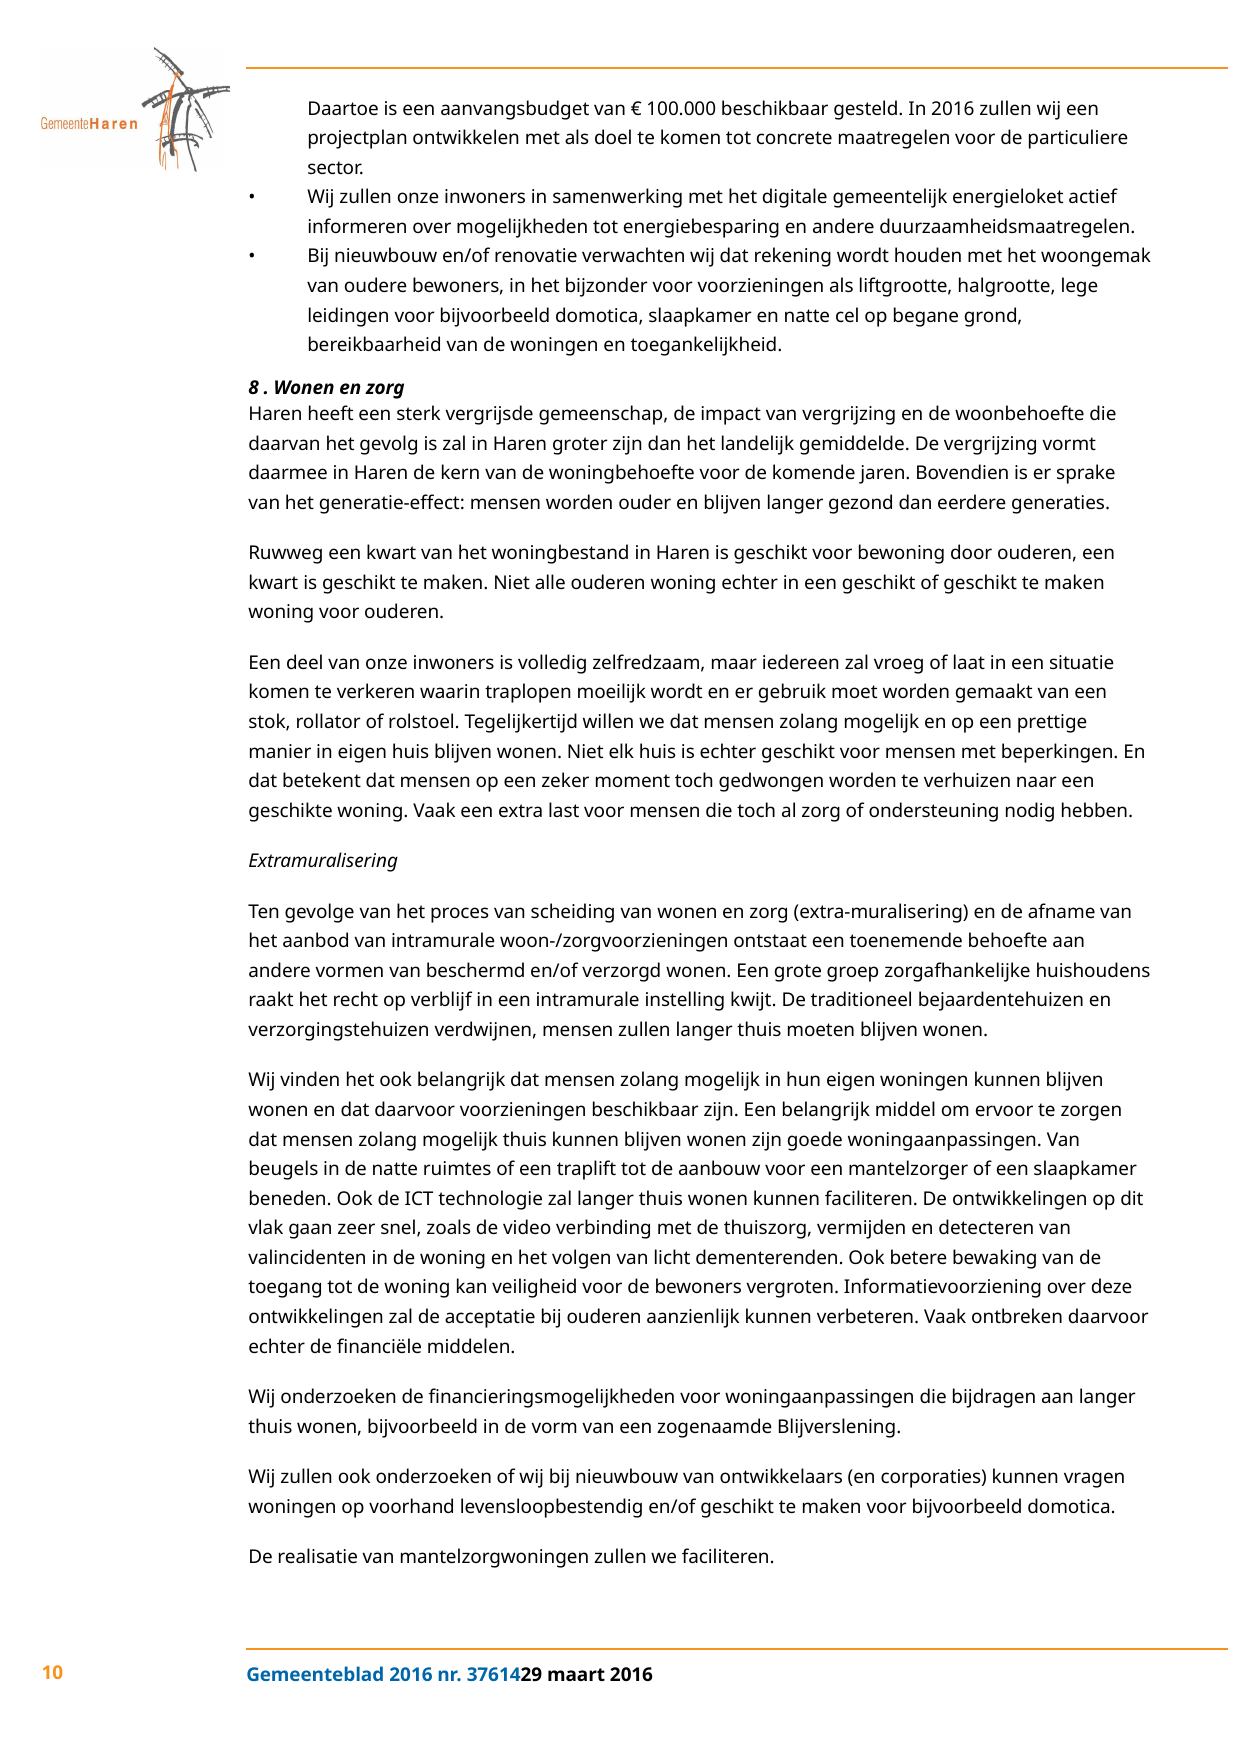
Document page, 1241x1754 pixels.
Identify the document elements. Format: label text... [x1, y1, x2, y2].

text 8 . Wonen en zorg [248, 374, 1152, 400]
list Wij zullen onze inwoners in samenwerking met het digitale gemeentelijk energieloket actief informeren over mogelijkheden tot energiebesparing en andere duurzaamheidsmaatregelen. [248, 183, 1152, 239]
text Ruwweg een kwart van het woningbestand in Haren is geschikt voor bewoning door ouderen, een kwart is geschikt te maken. Niet alle ouderen woning echter in een geschikt of geschikt te maken woning voor ouderen. [248, 539, 1152, 624]
list Bij nieuwbouw en/of renovatie verwachten wij dat rekening wordt houden met het woongemak van oudere bewoners, in het bijzonder voor voorzieningen als liftgrootte, halgrootte, lege leidingen voor bijvoorbeeld domotica, slaapkamer en natte cel op begane grond, bereikbaarheid van de woningen en toegankelijkheid. [248, 243, 1152, 357]
text Haren heeft een sterk vergrijsde gemeenschap, de impact van vergrijzing en de woonbehoefte die daarvan het gevolg is zal in Haren groter zijn dan het landelijk gemiddelde. De vergrijzing vormt daarmee in Haren de kern van de woningbehoefte voor de komende jaren. Bovendien is er sprake van het generatie-effect: mensen worden ouder en blijven langer gezond dan eerdere generaties. [248, 400, 1152, 515]
text Ten gevolge van het proces van scheiding van wonen en zorg (extra-muralisering) en de afname van het aanbod van intramurale woon-/zorgvoorzieningen ontstaat een toenemende behoefte aan andere vormen van beschermd en/of verzorgd wonen. Een grote groep zorgafhankelijke huishoudens raakt het recht op verblijf in een intramurale instelling kwijt. De traditioneel bejaardentehuizen en verzorgingstehuizen verdwijnen, mensen zullen langer thuis moeten blijven wonen. [248, 898, 1152, 1042]
text De realisatie van mantelzorgwoningen zullen we faciliteren. [248, 1543, 1152, 1569]
picture [41, 47, 231, 172]
text Een deel van onze inwoners is volledig zelfredzaam, maar iedereen zal vroeg of laat in een situatie komen te verkeren waarin traplopen moeilijk wordt en er gebruik moet worden gemaakt van een stok, rollator of rolstoel. Tegelijkertijd willen we dat mensen zolang mogelijk en op een prettige manier in eigen huis blijven wonen. Niet elk huis is echter geschikt voor mensen met beperkingen. En dat betekent dat mensen op een zeker moment toch gedwongen worden te verhuizen naar een geschikte woning. Vaak een extra last voor mensen die toch al zorg of ondersteuning nodig hebben. [248, 649, 1152, 823]
text Wij onderzoeken de financieringsmogelijkheden voor woningaanpassingen die bijdragen aan langer thuis wonen, bijvoorbeeld in de vorm van een zogenaamde Blijverslening. [248, 1383, 1152, 1438]
text Wij zullen ook onderzoeken of wij bij nieuwbouw van ontwikkelaars (en corporaties) kunnen vragen woningen op voorhand levensloopbestendig en/of geschikt te maken voor bijvoorbeeld domotica. [248, 1463, 1152, 1518]
text Wij vinden het ook belangrijk dat mensen zolang mogelijk in hun eigen woningen kunnen blijven wonen en dat daarvoor voorzieningen beschikbaar zijn. Een belangrijk middel om ervoor te zorgen dat mensen zolang mogelijk thuis kunnen blijven wonen zijn goede woningaanpassingen. Van beugels in de natte ruimtes of een traplift tot de aanbouw voor een mantelzorger of een slaapkamer beneden. Ook de ICT technologie zal langer thuis wonen kunnen faciliteren. De ontwikkelingen op dit vlak gaan zeer snel, zoals de video verbinding met de thuiszorg, vermijden en detecteren van valincidenten in de woning en het volgen van licht dementerenden. Ook betere bewaking van de toegang tot de woning kan veiligheid voor de bewoners vergroten. Informatievoorziening over deze ontwikkelingen zal de acceptatie bij ouderen aanzienlijk kunnen verbeteren. Vaak ontbreken daarvoor echter de financiële middelen. [248, 1067, 1152, 1358]
text Extramuralisering [248, 847, 1152, 873]
list Daartoe is een aanvangsbudget van € 100.000 beschikbaar gesteld. In 2016 zullen wij een projectplan ontwikkelen met als doel te komen tot concrete maatregelen voor de particuliere sector. [248, 95, 1152, 180]
